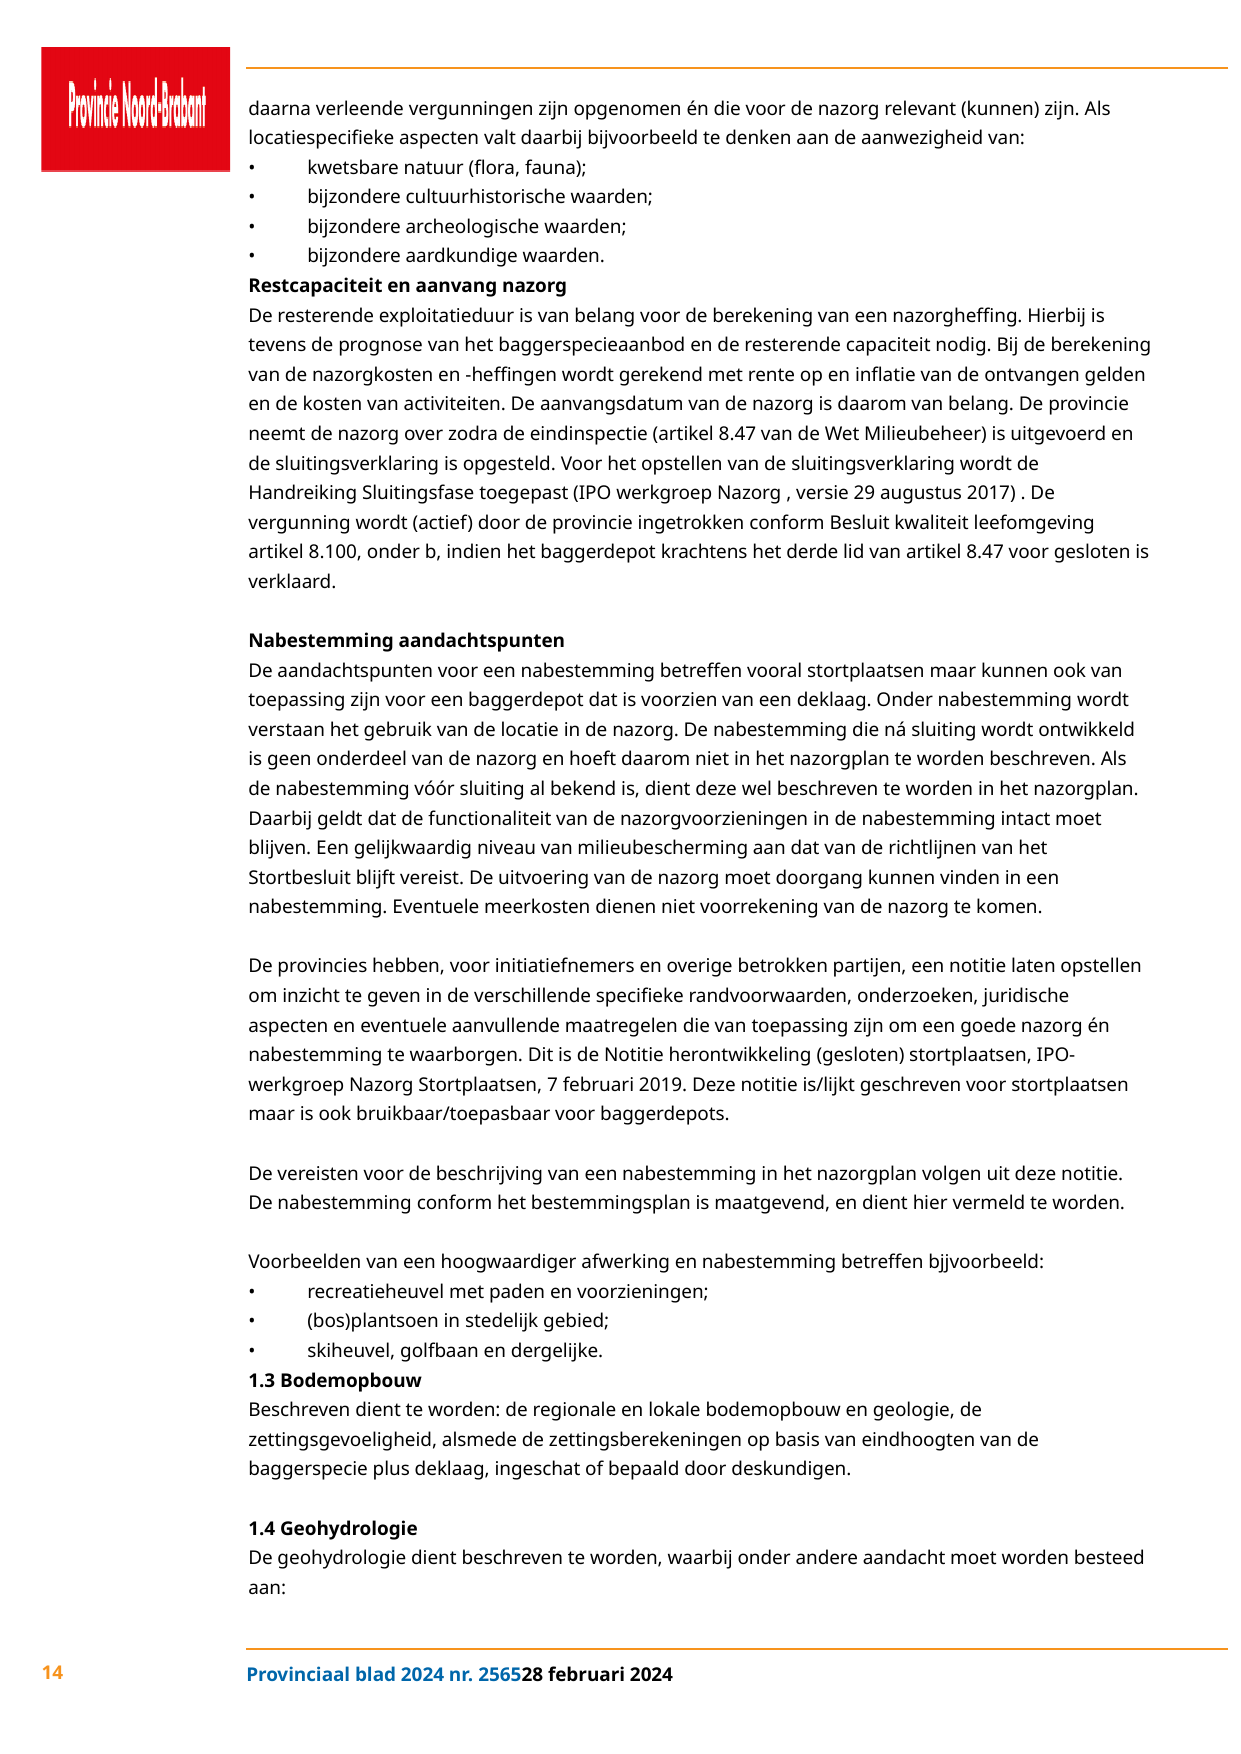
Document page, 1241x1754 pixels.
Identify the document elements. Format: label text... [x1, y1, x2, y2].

text 1.3 Bodemopbouw [248, 1367, 1152, 1393]
list kwetsbare natuur (flora, fauna); [248, 154, 1152, 180]
text De resterende exploitatieduur is van belang voor de berekening van een nazorgheffing. Hierbij is tevens de prognose van het baggerspecieaanbod en de resterende capaciteit nodig. Bij de berekening van de nazorgkosten en -heffingen wordt gerekend met rente op en inflatie van de ontvangen gelden en de kosten van activiteiten. De aanvangsdatum van de nazorg is daarom van belang. De provincie neemt de nazorg over zodra de eindinspectie (artikel 8.47 van de Wet Milieubeheer) is uitgevoerd en de sluitingsverklaring is opgesteld. Voor het opstellen van de sluitingsverklaring wordt de Handreiking Sluitingsfase toegepast (IPO werkgroep Nazorg , versie 29 augustus 2017) . De vergunning wordt (actief) door de provincie ingetrokken conform Besluit kwaliteit leefomgeving artikel 8.100, onder b, indien het baggerdepot krachtens het derde lid van artikel 8.47 voor gesloten is verklaard. [248, 302, 1152, 594]
text De geohydrologie dient beschreven te worden, waarbij onder andere aandacht moet worden besteed aan: [248, 1544, 1152, 1600]
list skiheuvel, golfbaan en dergelijke. [248, 1337, 1152, 1363]
text Restcapaciteit en aanvang nazorg [248, 272, 1152, 298]
text Nabestemming aandachtspunten [248, 627, 1152, 653]
text 1.4 Geohydrologie [248, 1515, 1152, 1541]
picture [41, 47, 231, 172]
list bijzondere aardkundige waarden. [248, 243, 1152, 268]
list recreatieheuvel met paden en voorzieningen; [248, 1278, 1152, 1304]
list bijzondere cultuurhistorische waarden; [248, 183, 1152, 209]
text De provincies hebben, voor initiatiefnemers en overige betrokken partijen, een notitie laten opstellen om inzicht te geven in de verschillende specifieke randvoorwaarden, onderzoeken, juridische aspecten en eventuele aanvullende maatregelen die van toepassing zijn om een goede nazorg én nabestemming te waarborgen. Dit is de Notitie herontwikkeling (gesloten) stortplaatsen, IPO-werkgroep Nazorg Stortplaatsen, 7 februari 2019. Deze notitie is/lijkt geschreven voor stortplaatsen maar is ook bruikbaar/toepasbaar voor baggerdepots. [248, 953, 1152, 1126]
text daarna verleende vergunningen zijn opgenomen én die voor de nazorg relevant (kunnen) zijn. Als locatiespecifieke aspecten valt daarbij bijvoorbeeld te denken aan de aanwezigheid van: [248, 95, 1152, 150]
text Voorbeelden van een hoogwaardiger afwerking en nabestemming betreffen bjjvoorbeeld: [248, 1248, 1152, 1274]
text De nabestemming conform het bestemmingsplan is maatgevend, en dient hier vermeld te worden. [248, 1189, 1152, 1215]
text De vereisten voor de beschrijving van een nabestemming in het nazorgplan volgen uit deze notitie. [248, 1160, 1152, 1186]
text Beschreven dient te worden: de regionale en lokale bodemopbouw en geologie, de zettingsgevoeligheid, alsmede de zettingsberekeningen op basis van eindhoogten van de baggerspecie plus deklaag, ingeschat of bepaald door deskundigen. [248, 1396, 1152, 1481]
list bijzondere archeologische waarden; [248, 213, 1152, 239]
text De aandachtspunten voor een nabestemming betreffen vooral stortplaatsen maar kunnen ook van toepassing zijn voor een baggerdepot dat is voorzien van een deklaag. Onder nabestemming wordt verstaan het gebruik van de locatie in de nazorg. De nabestemming die ná sluiting wordt ontwikkeld is geen onderdeel van de nazorg en hoeft daarom niet in het nazorgplan te worden beschreven. Als de nabestemming vóór sluiting al bekend is, dient deze wel beschreven te worden in het nazorgplan. Daarbij geldt dat de functionaliteit van de nazorgvoorzieningen in de nabestemming intact moet blijven. Een gelijkwaardig niveau van milieubescherming aan dat van de richtlijnen van het Stortbesluit blijft vereist. De uitvoering van de nazorg moet doorgang kunnen vinden in een nabestemming. Eventuele meerkosten dienen niet voorrekening van de nazorg te komen. [248, 657, 1152, 919]
list (bos)plantsoen in stedelijk gebied; [248, 1308, 1152, 1333]
